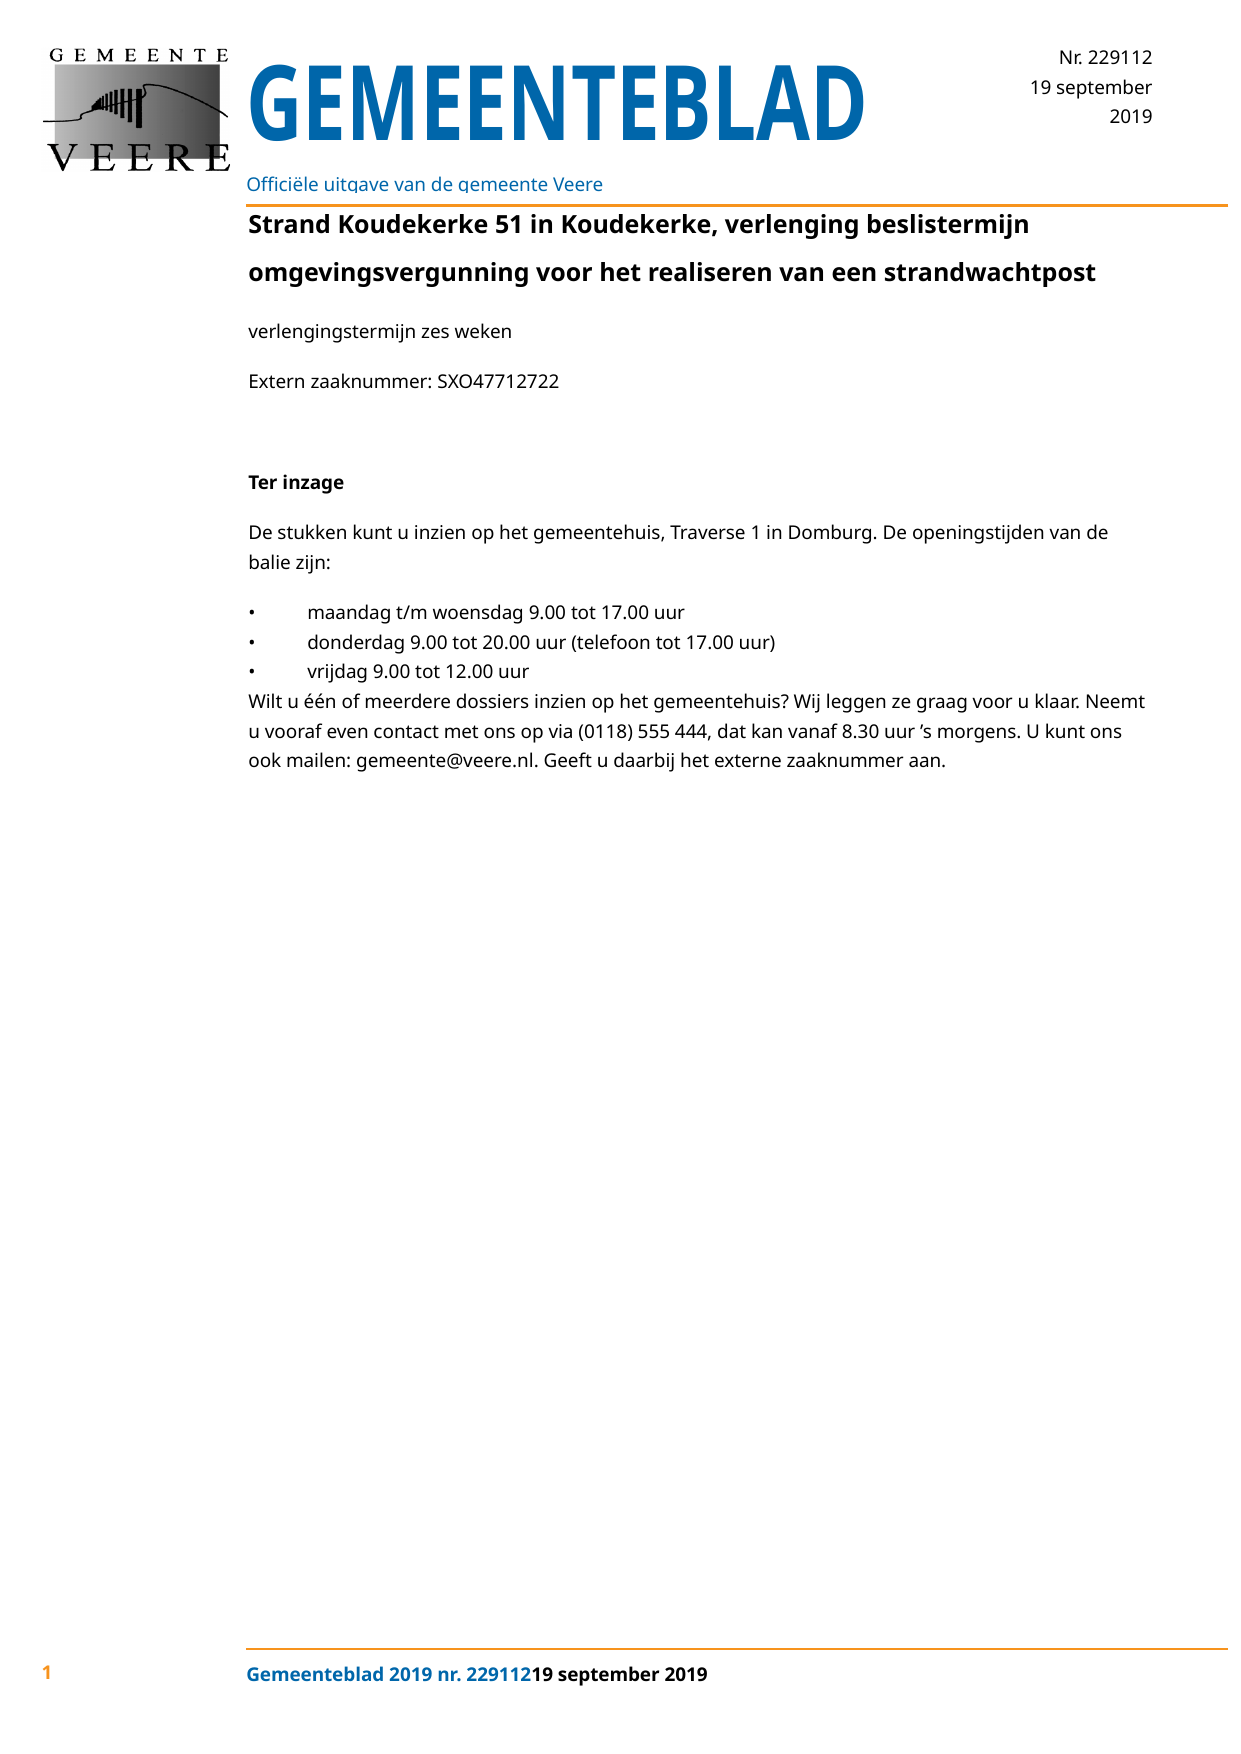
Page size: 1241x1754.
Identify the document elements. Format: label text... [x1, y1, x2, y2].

text Ter inzage [248, 469, 1152, 495]
text De stukken kunt u inzien op het gemeentehuis, Traverse 1 in Domburg. De openingstijden van de balie zijn: [248, 519, 1152, 575]
text Extern zaaknummer: SXO47712722 [248, 368, 1152, 394]
text verlengingstermijn zes weken [248, 318, 1152, 344]
list donderdag 9.00 tot 20.00 uur (telefoon tot 17.00 uur) [248, 629, 1152, 655]
text Wilt u één of meerdere dossiers inzien op het gemeentehuis? Wij leggen ze graag voor u klaar. Neemt u vooraf even contact met ons op via (0118) 555 444, dat kan vanaf 8.30 uur ’s morgens. U kunt ons ook mailen: gemeente@veere.nl. Geeft u daarbij het externe zaaknummer aan. [248, 688, 1152, 773]
picture [41, 47, 231, 172]
list maandag t/m woensdag 9.00 tot 17.00 uur [248, 599, 1152, 625]
list vrijdag 9.00 tot 12.00 uur [248, 659, 1152, 684]
text Strand Koudekerke 51 in Koudekerke, verlenging beslistermijn omgevingsvergunning voor het realiseren van een strandwachtpost [248, 207, 1152, 288]
